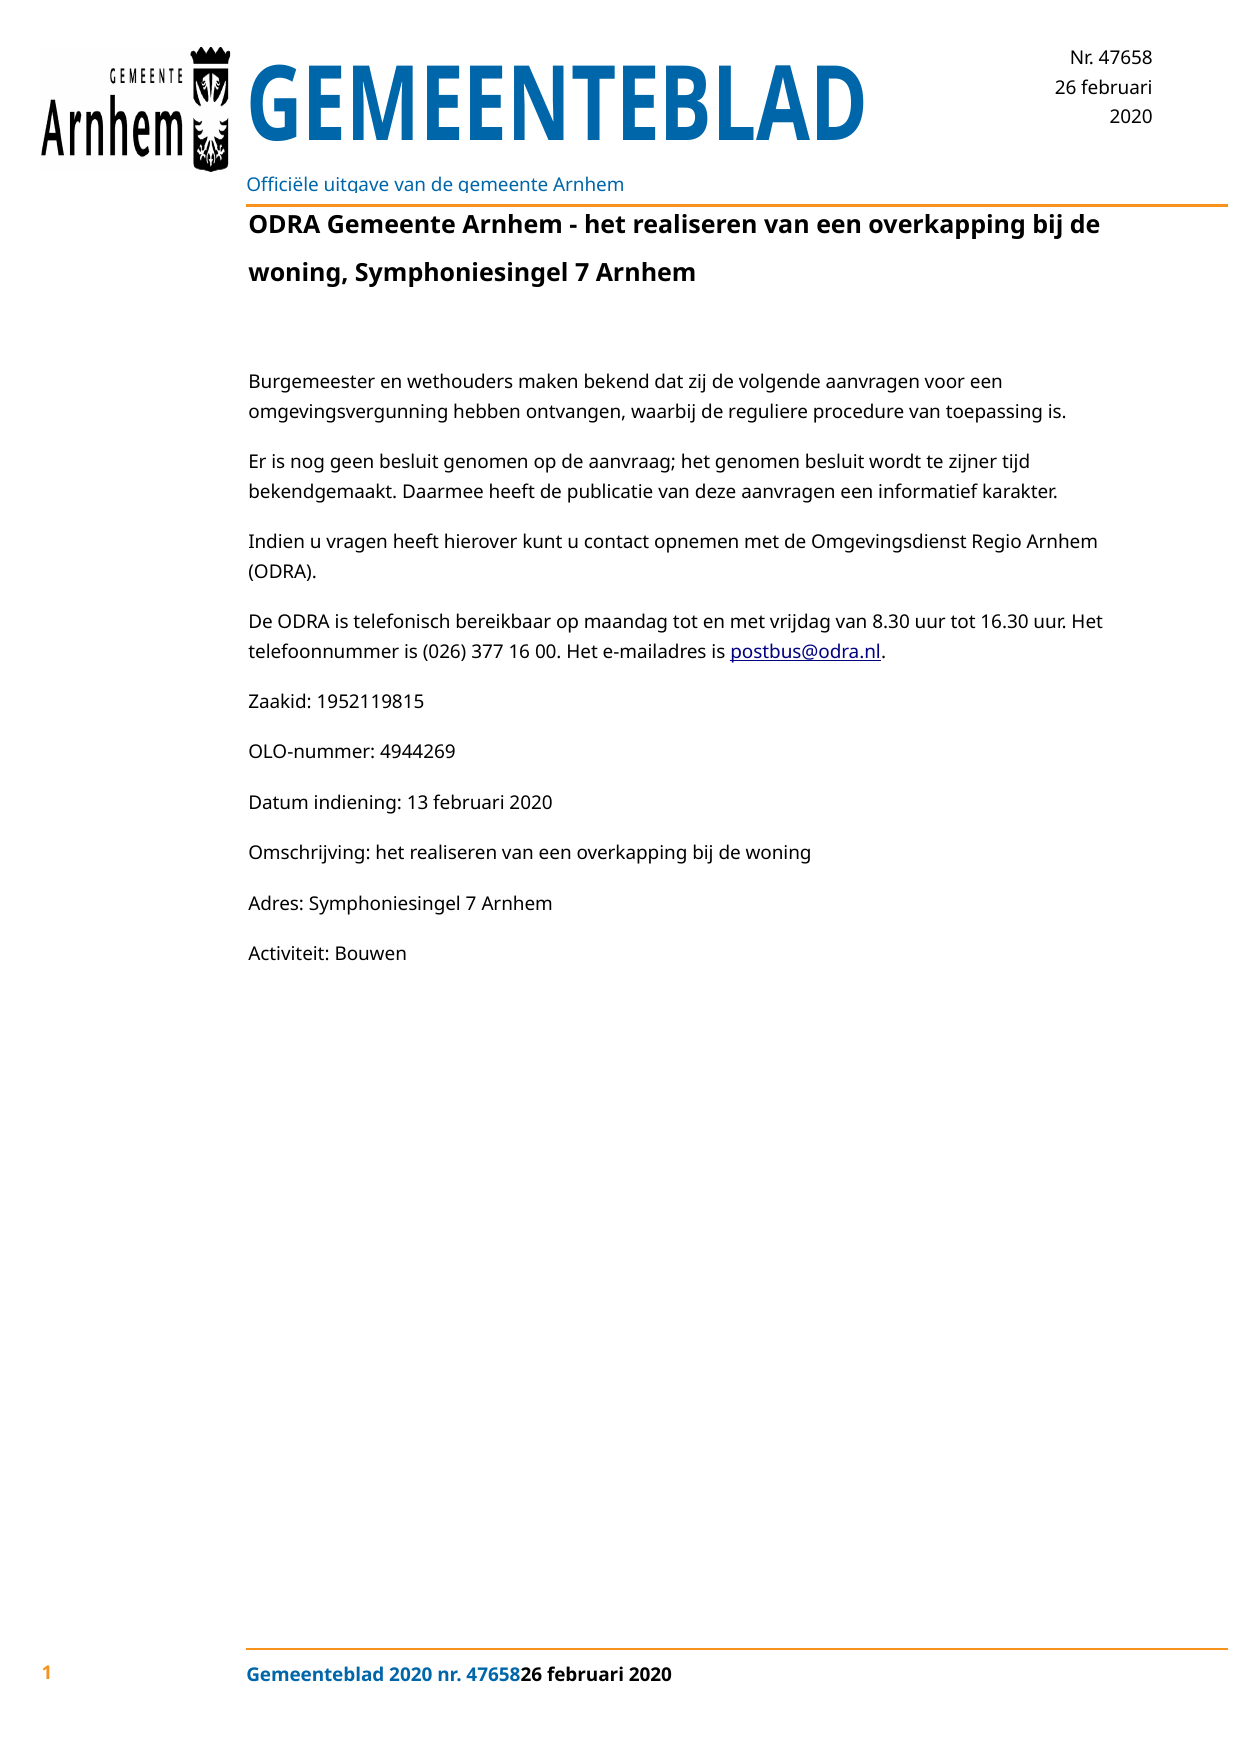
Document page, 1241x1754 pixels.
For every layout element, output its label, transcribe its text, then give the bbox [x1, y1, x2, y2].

text Omschrijving: het realiseren van een overkapping bij de woning [248, 839, 1152, 865]
text De ODRA is telefonisch bereikbaar op maandag tot en met vrijdag van 8.30 uur tot 16.30 uur. Het telefoonnummer is (026) 377 16 00. Het e-mailadres is postbus@odra.nl. [248, 608, 1152, 664]
text OLO-nummer: 4944269 [248, 739, 1152, 764]
text Zaakid: 1952119815 [248, 688, 1152, 714]
text Burgemeester en wethouders maken bekend dat zij de volgende aanvragen voor een omgevingsvergunning hebben ontvangen, waarbij de reguliere procedure van toepassing is. [248, 368, 1152, 424]
text Datum indiening: 13 februari 2020 [248, 789, 1152, 815]
text Er is nog geen besluit genomen op de aanvraag; het genomen besluit wordt te zijner tijd bekendgemaakt. Daarmee heeft de publicatie van deze aanvragen een informatief karakter. [248, 448, 1152, 504]
text ODRA Gemeente Arnhem - het realiseren van een overkapping bij de woning, Symphoniesingel 7 Arnhem [248, 207, 1152, 288]
text Indien u vragen heeft hierover kunt u contact opnemen met de Omgevingsdienst Regio Arnhem (ODRA). [248, 528, 1152, 584]
text Adres: Symphoniesingel 7 Arnhem [248, 890, 1152, 916]
text Activiteit: Bouwen [248, 940, 1152, 966]
picture [41, 47, 231, 172]
